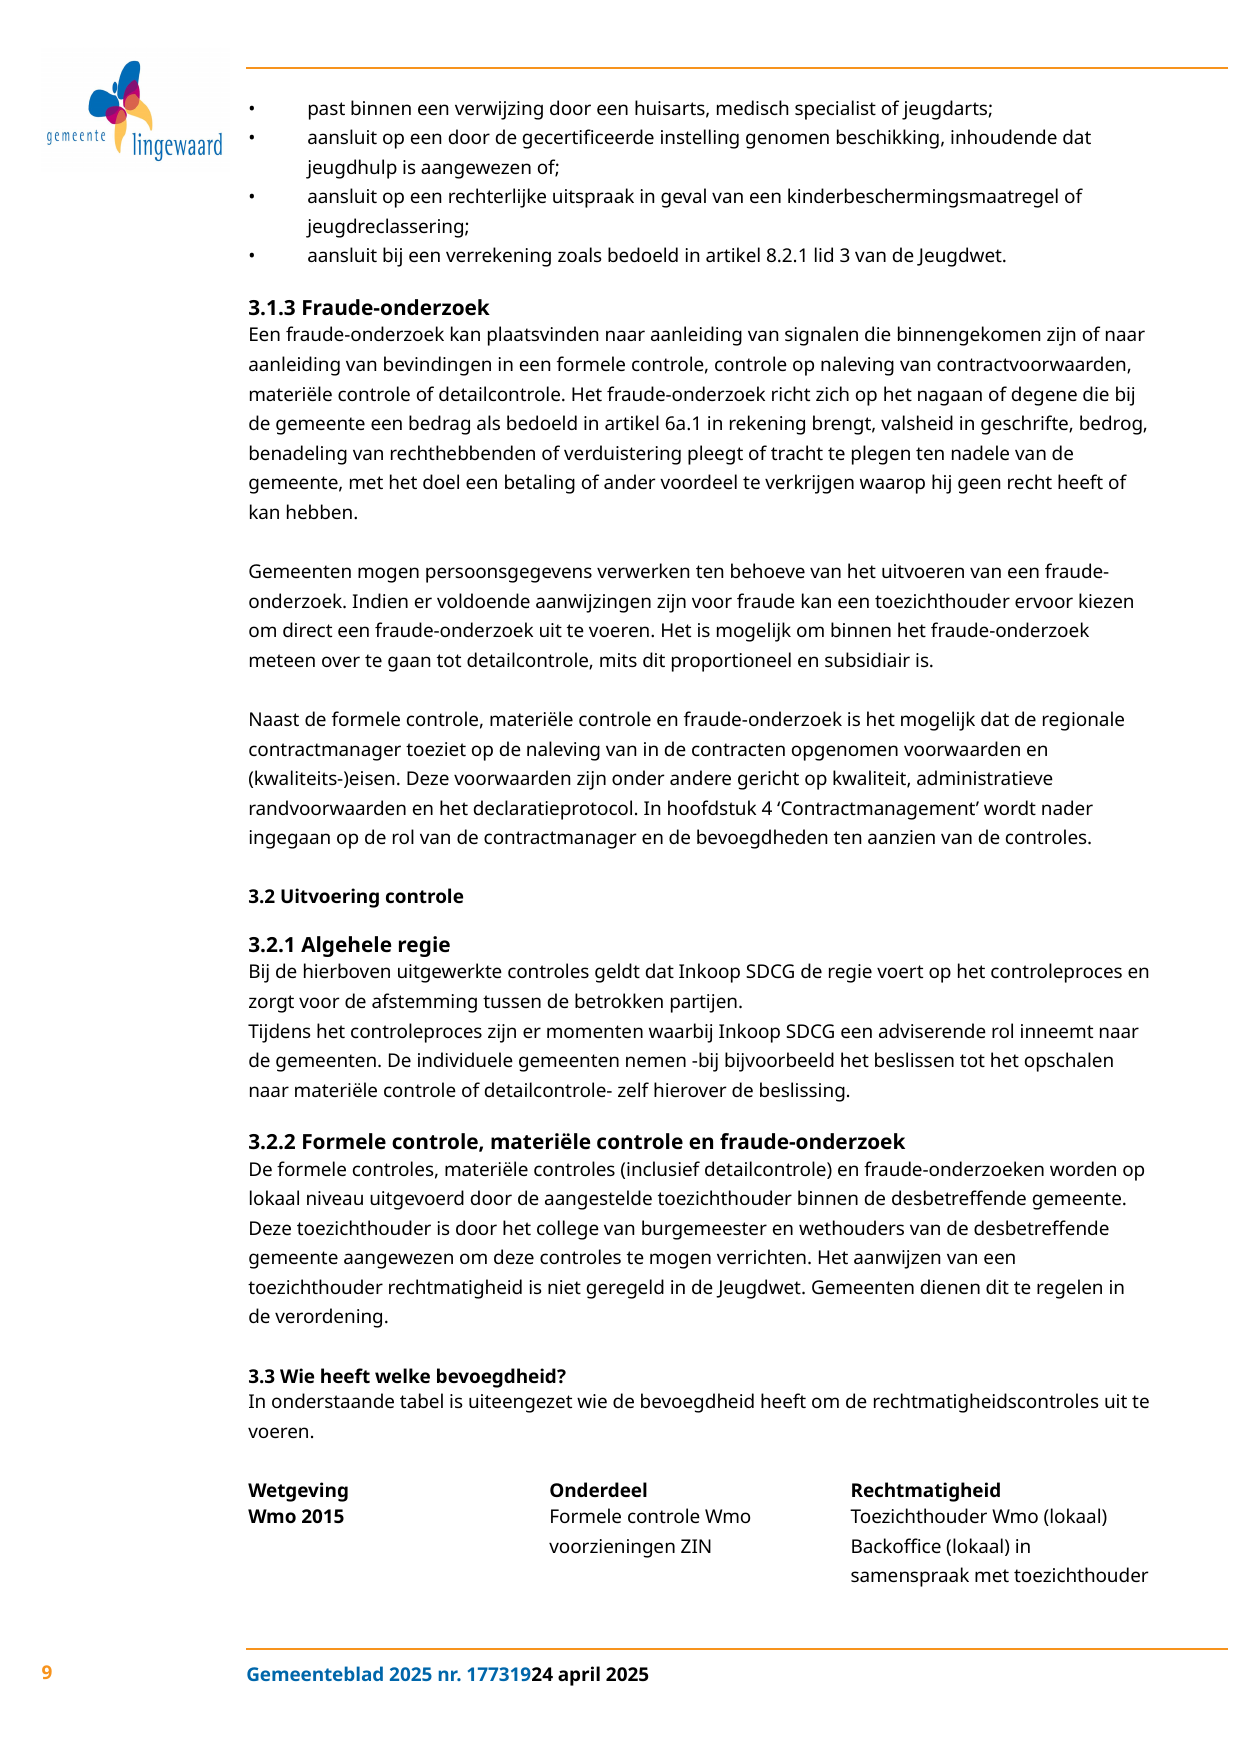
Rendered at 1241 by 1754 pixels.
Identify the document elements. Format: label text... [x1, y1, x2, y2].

table_cell Toezichthouder Wmo (lokaal) Backoffice (lokaal) in samenspraak met toezichthouder [850, 1503, 1152, 1588]
list aansluit op een rechterlijke uitspraak in geval van een kinderbeschermingsmaatregel of jeugdreclassering; [248, 183, 1152, 239]
text 3.1.3 Fraude-onderzoek [248, 293, 1152, 322]
table_header Onderdeel [549, 1478, 850, 1503]
text 3.2 Uitvoering controle [248, 884, 1152, 909]
text Naast de formele controle, materiële controle en fraude-onderzoek is het mogelijk dat de regionale contractmanager toeziet op de naleving van in de contracten opgenomen voorwaarden en (kwaliteits-)eisen. Deze voorwaarden zijn onder andere gericht op kwaliteit, administratieve randvoorwaarden en het declaratieprotocol. In hoofdstuk 4 ‘Contractmanagement’ wordt nader ingegaan op de rol van de contractmanager en de bevoegdheden ten aanzien van de controles. [248, 706, 1152, 850]
text Tijdens het controleproces zijn er momenten waarbij Inkoop SDCG een adviserende rol inneemt naar de gemeenten. De individuele gemeenten nemen -bij bijvoorbeeld het beslissen tot het opschalen naar materiële controle of detailcontrole- zelf hierover de beslissing. [248, 1018, 1152, 1103]
text Gemeenten mogen persoonsgegevens verwerken ten behoeve van het uitvoeren van een fraude-onderzoek. Indien er voldoende aanwijzingen zijn voor fraude kan een toezichthouder ervoor kiezen om direct een fraude-onderzoek uit te voeren. Het is mogelijk om binnen het fraude-onderzoek meteen over te gaan tot detailcontrole, mits dit proportioneel en subsidiair is. [248, 558, 1152, 673]
list aansluit bij een verrekening zoals bedoeld in artikel 8.2.1 lid 3 van de Jeugdwet. [248, 243, 1152, 268]
text Bij de hierboven uitgewerkte controles geldt dat Inkoop SDCG de regie voert op het controleproces en zorgt voor de afstemming tussen de betrokken partijen. [248, 959, 1152, 1014]
table_header Rechtmatigheid [850, 1478, 1152, 1503]
table_cell Formele controle Wmo voorzieningen ZIN [549, 1503, 850, 1588]
text Een fraude-onderzoek kan plaatsvinden naar aanleiding van signalen die binnengekomen zijn of naar aanleiding van bevindingen in een formele controle, controle op naleving van contractvoorwaarden, materiële controle of detailcontrole. Het fraude-onderzoek richt zich op het nagaan of degene die bij de gemeente een bedrag als bedoeld in artikel 6a.1 in rekening brengt, valsheid in geschrifte, bedrog, benadeling van rechthebbenden of verduistering pleegt of tracht te plegen ten nadele van de gemeente, met het doel een betaling of ander voordeel te verkrijgen waarop hij geen recht heeft of kan hebben. [248, 322, 1152, 525]
text De formele controles, materiële controles (inclusief detailcontrole) en fraude-onderzoeken worden op lokaal niveau uitgevoerd door de aangestelde toezichthouder binnen de desbetreffende gemeente. Deze toezichthouder is door het college van burgemeester en wethouders van de desbetreffende gemeente aangewezen om deze controles te mogen verrichten. Het aanwijzen van een toezichthouder rechtmatigheid is niet geregeld in de Jeugdwet. Gemeenten dienen dit te regelen in de verordening. [248, 1156, 1152, 1329]
text In onderstaande tabel is uiteengezet wie de bevoegdheid heeft om de rechtmatigheidscontroles uit te voeren. [248, 1389, 1152, 1444]
table_cell Wmo 2015 [248, 1503, 549, 1588]
text 3.3 Wie heeft welke bevoegdheid? [248, 1363, 1152, 1389]
list past binnen een verwijzing door een huisarts, medisch specialist of jeugdarts; [248, 95, 1152, 121]
table_header Wetgeving [248, 1478, 549, 1503]
text 3.2.2 Formele controle, materiële controle en fraude-onderzoek [248, 1127, 1152, 1156]
list aansluit op een door de gecertificeerde instelling genomen beschikking, inhoudende dat jeugdhulp is aangewezen of; [248, 124, 1152, 180]
picture [41, 47, 231, 172]
text 3.2.1 Algehele regie [248, 930, 1152, 959]
